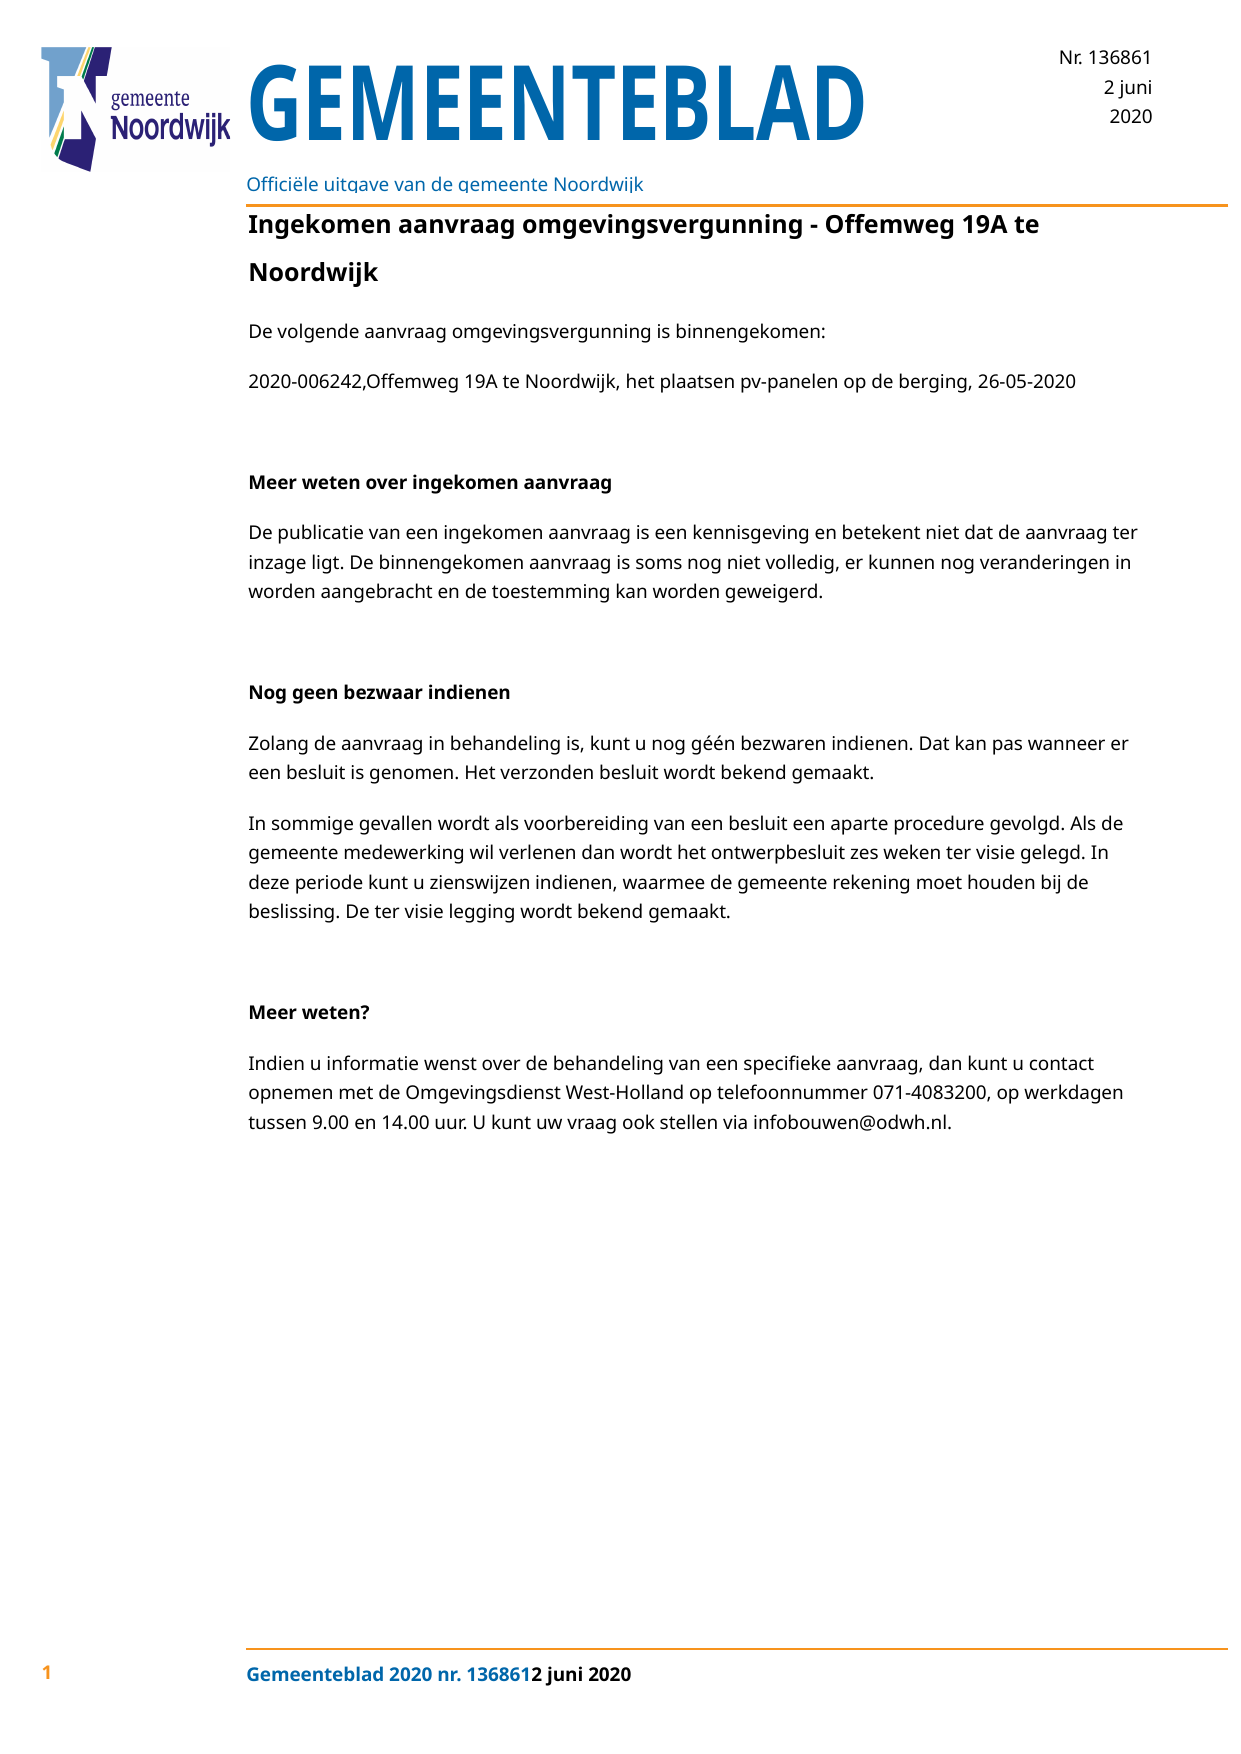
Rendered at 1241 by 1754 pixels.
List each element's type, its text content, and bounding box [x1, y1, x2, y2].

text Meer weten? [248, 999, 1152, 1025]
text Nog geen bezwaar indienen [248, 679, 1152, 705]
text De volgende aanvraag omgevingsvergunning is binnengekomen: [248, 318, 1152, 344]
text Indien u informatie wenst over de behandeling van een specifieke aanvraag, dan kunt u contact opnemen met de Omgevingsdienst West-Holland op telefoonnummer 071-4083200, op werkdagen tussen 9.00 en 14.00 uur. U kunt uw vraag ook stellen via infobouwen@odwh.nl. [248, 1050, 1152, 1135]
text In sommige gevallen wordt als voorbereiding van een besluit een aparte procedure gevolgd. Als de gemeente medewerking wil verlenen dan wordt het ontwerpbesluit zes weken ter visie gelegd. In deze periode kunt u zienswijzen indienen, waarmee de gemeente rekening moet houden bij de beslissing. De ter visie legging wordt bekend gemaakt. [248, 810, 1152, 924]
text Meer weten over ingekomen aanvraag [248, 469, 1152, 495]
text Zolang de aanvraag in behandeling is, kunt u nog géén bezwaren indienen. Dat kan pas wanneer er een besluit is genomen. Het verzonden besluit wordt bekend gemaakt. [248, 730, 1152, 785]
text De publicatie van een ingekomen aanvraag is een kennisgeving en betekent niet dat de aanvraag ter inzage ligt. De binnengekomen aanvraag is soms nog niet volledig, er kunnen nog veranderingen in worden aangebracht en de toestemming kan worden geweigerd. [248, 519, 1152, 604]
text 2020-006242,Offemweg 19A te Noordwijk, het plaatsen pv-panelen op de berging, 26-05-2020 [248, 368, 1152, 394]
text Ingekomen aanvraag omgevingsvergunning - Offemweg 19A te Noordwijk [248, 207, 1152, 288]
picture [41, 47, 231, 172]
